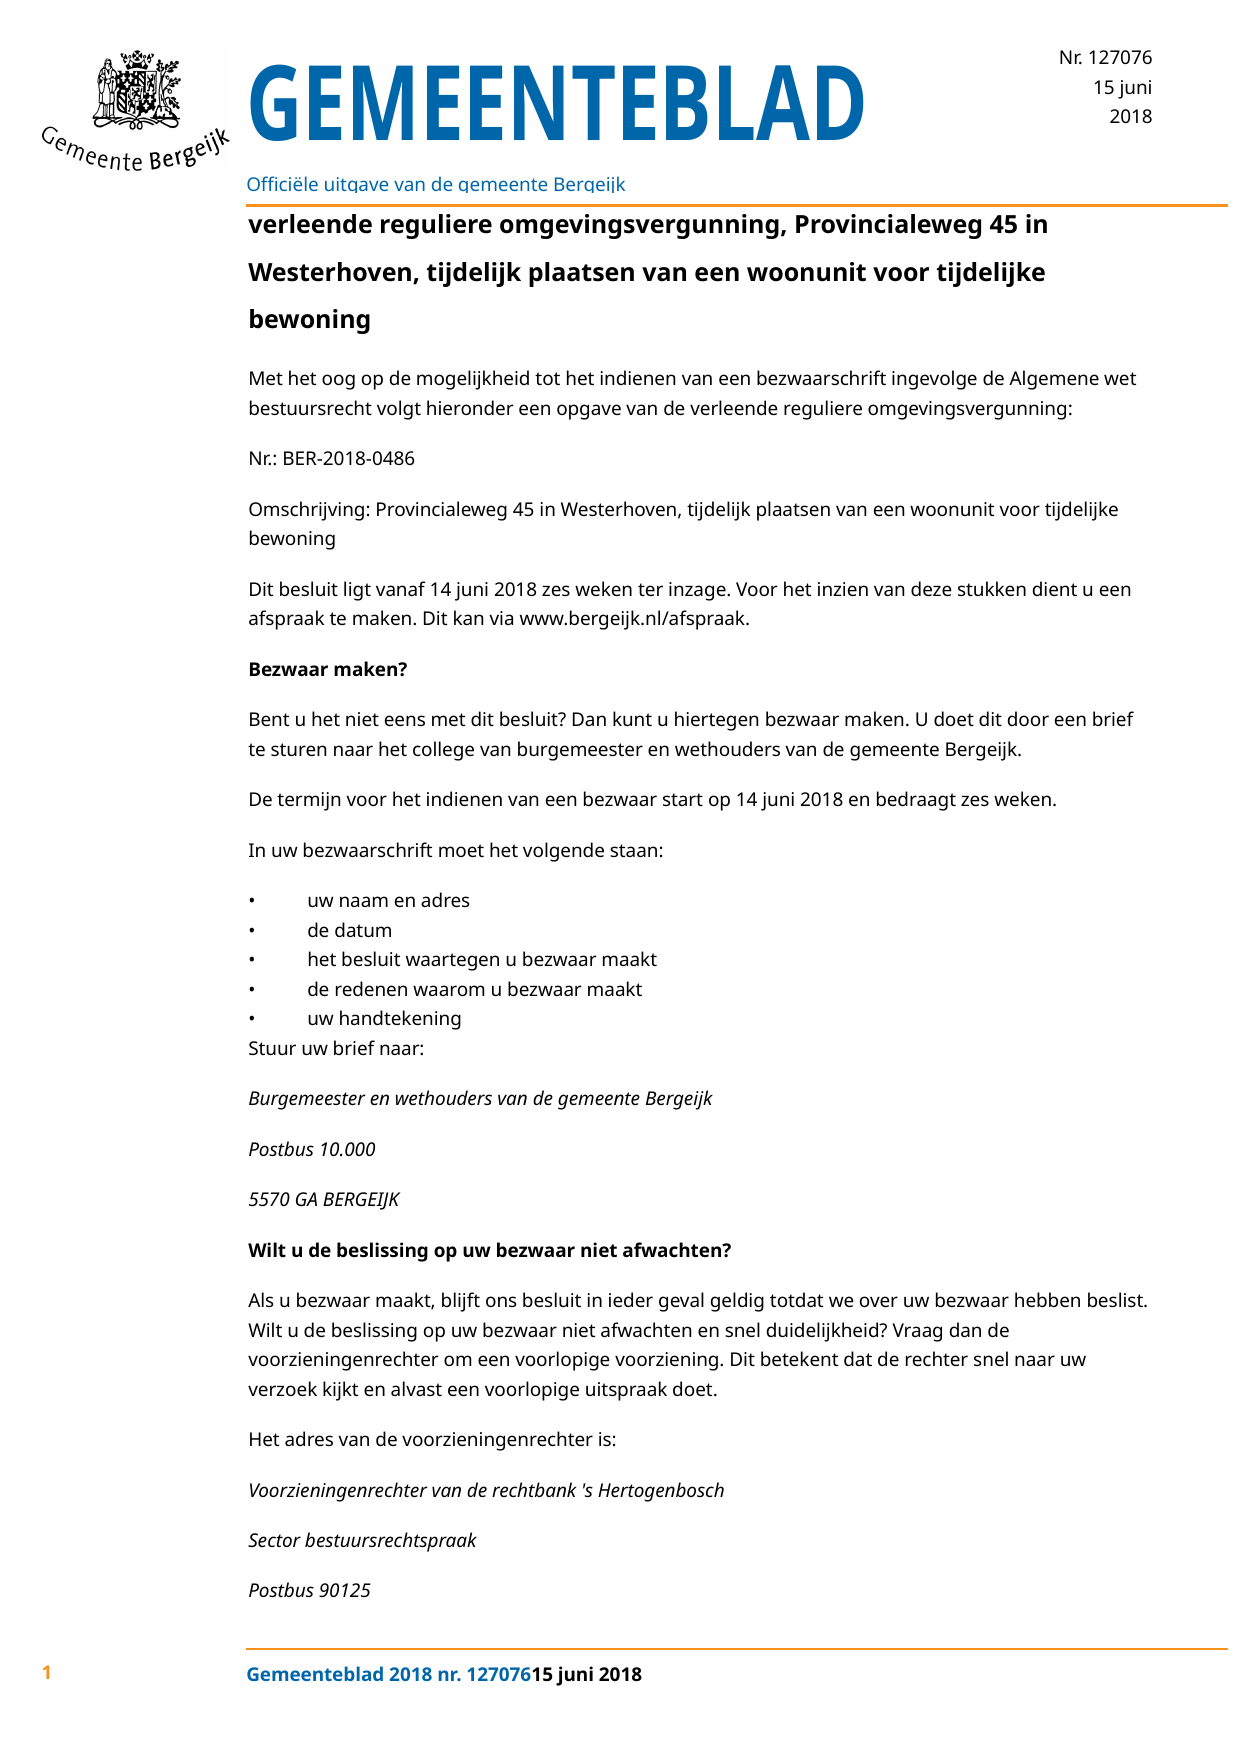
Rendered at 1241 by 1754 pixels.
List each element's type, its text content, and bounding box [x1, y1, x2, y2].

text Postbus 90125 [248, 1578, 1152, 1603]
list het besluit waartegen u bezwaar maakt [248, 946, 1152, 972]
text Als u bezwaar maakt, blijft ons besluit in ieder geval geldig totdat we over uw bezwaar hebben beslist. Wilt u de beslissing op uw bezwaar niet afwachten en snel duidelijkheid? Vraag dan de voorzieningenrechter om een voorlopige voorziening. Dit betekent dat de rechter snel naar uw verzoek kijkt en alvast een voorlopige uitspraak doet. [248, 1287, 1152, 1402]
picture [41, 47, 231, 172]
list de redenen waarom u bezwaar maakt [248, 976, 1152, 1002]
text Bent u het niet eens met dit besluit? Dan kunt u hiertegen bezwaar maken. U doet dit door een brief te sturen naar het college van burgemeester en wethouders van de gemeente Bergeijk. [248, 706, 1152, 762]
text De termijn voor het indienen van een bezwaar start op 14 juni 2018 en bedraagt zes weken. [248, 786, 1152, 812]
text Dit besluit ligt vanaf 14 juni 2018 zes weken ter inzage. Voor het inzien van deze stukken dient u een afspraak te maken. Dit kan via www.bergeijk.nl/afspraak. [248, 576, 1152, 631]
text Postbus 10.000 [248, 1136, 1152, 1162]
text Met het oog op de mogelijkheid tot het indienen van een bezwaarschrift ingevolge de Algemene wet bestuursrecht volgt hieronder een opgave van de verleende reguliere omgevingsvergunning: [248, 366, 1152, 421]
text 5570 GA BERGEIJK [248, 1186, 1152, 1212]
text Wilt u de beslissing op uw bezwaar niet afwachten? [248, 1237, 1152, 1262]
list uw naam en adres [248, 887, 1152, 913]
text Het adres van de voorzieningenrechter is: [248, 1426, 1152, 1452]
text Nr.: BER-2018-0486 [248, 446, 1152, 471]
text Burgemeester en wethouders van de gemeente Bergeijk [248, 1086, 1152, 1111]
text Stuur uw brief naar: [248, 1035, 1152, 1061]
text verleende reguliere omgevingsvergunning, Provincialeweg 45 in Westerhoven, tijdelijk plaatsen van een woonunit voor tijdelijke bewoning [248, 207, 1152, 336]
text Sector bestuursrechtspraak [248, 1527, 1152, 1553]
text In uw bezwaarschrift moet het volgende staan: [248, 837, 1152, 862]
list de datum [248, 917, 1152, 942]
text Voorzieningenrechter van de rechtbank 's Hertogenbosch [248, 1477, 1152, 1502]
text Bezwaar maken? [248, 656, 1152, 682]
list uw handtekening [248, 1006, 1152, 1031]
text Omschrijving: Provincialeweg 45 in Westerhoven, tijdelijk plaatsen van een woonunit voor tijdelijke bewoning [248, 496, 1152, 551]
